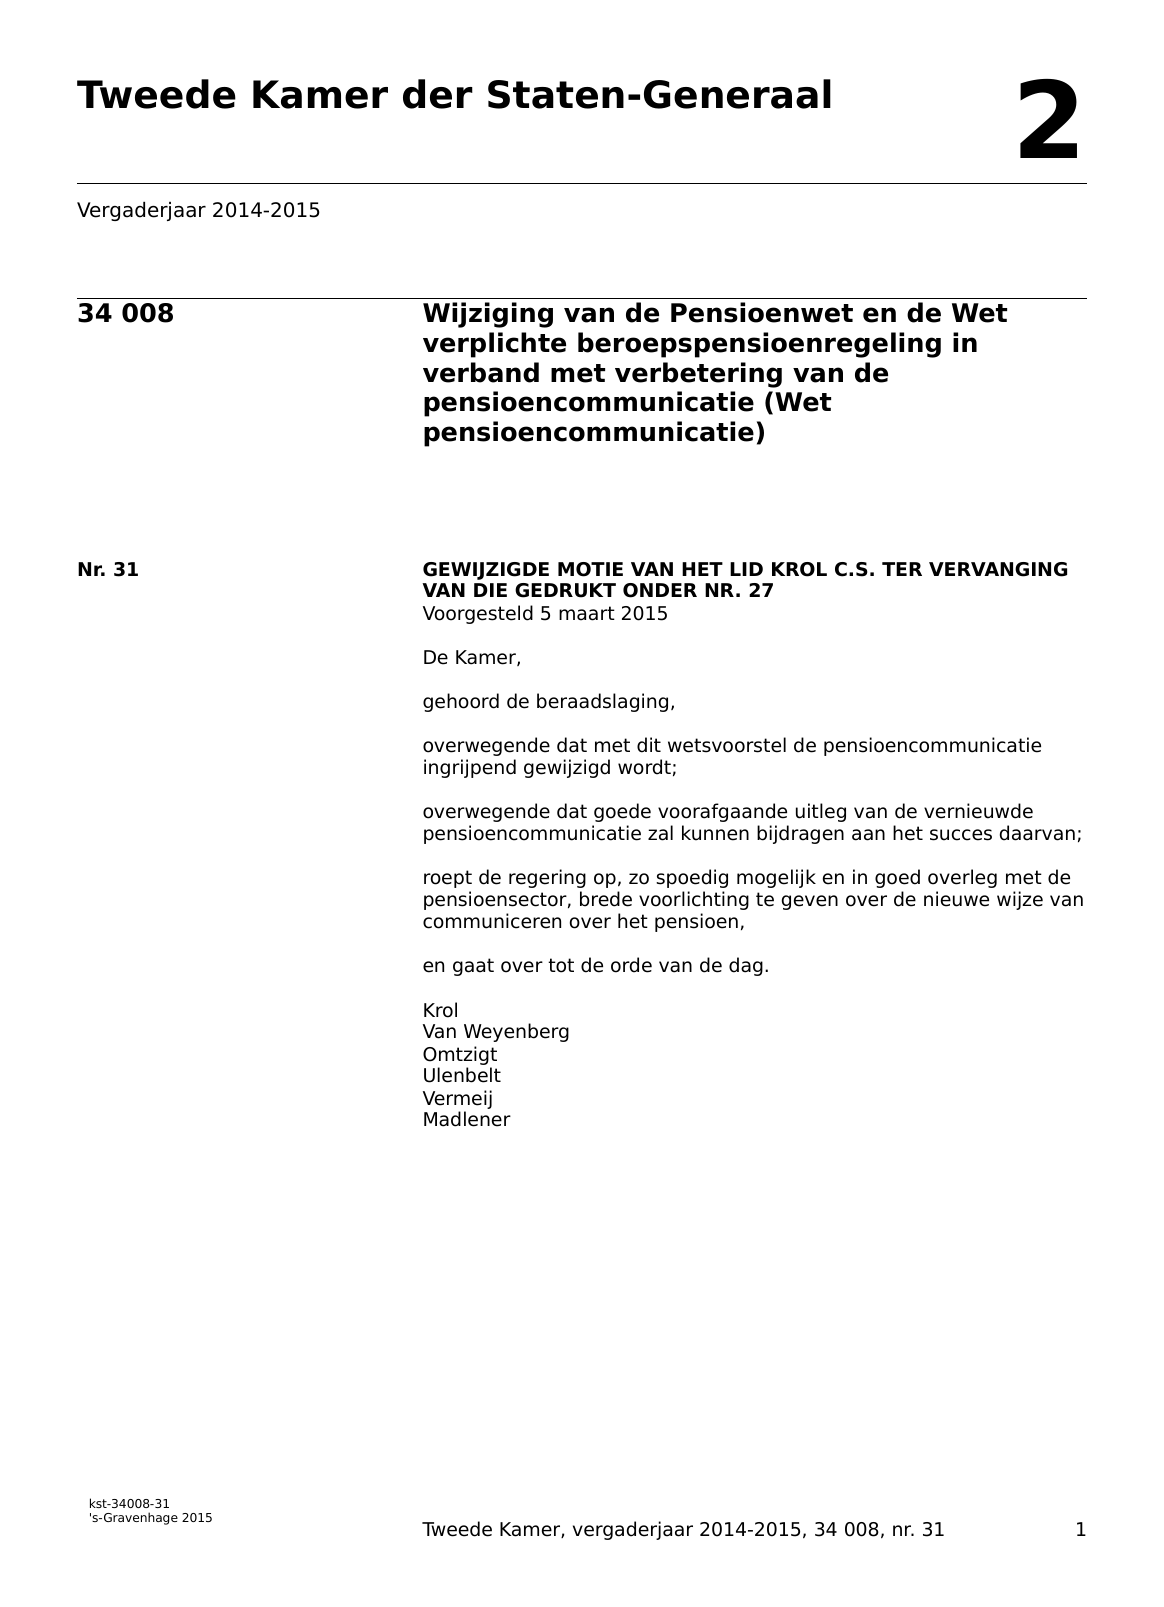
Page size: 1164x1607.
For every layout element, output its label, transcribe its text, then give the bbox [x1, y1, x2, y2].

subtitle 34 008 Wijziging van de Pensioenwet en de Wet verplichte beroepspensioenregeling in verband met verbetering van de pensioencommunicatie (Wet pensioencommunicatie) [77, 299, 1087, 447]
text De Kamer, [422, 647, 1087, 668]
text Van Weyenberg [422, 1021, 1087, 1043]
text en gaat over tot de orde van de dag. [422, 955, 1087, 977]
text overwegende dat goede voorafgaande uitleg van de vernieuwde pensioencommunicatie zal kunnen bijdragen aan het succes daarvan; [422, 801, 1087, 845]
text Voorgesteld 5 maart 2015 [422, 602, 1087, 624]
text overwegende dat met dit wetsvoorstel de pensioencommunicatie ingrijpend gewijzigd wordt; [422, 735, 1087, 779]
text gehoord de beraadslaging, [422, 691, 1087, 713]
text Ulenbelt [422, 1065, 1087, 1087]
text Madlener [422, 1109, 1087, 1131]
text roept de regering op, zo spoedig mogelijk en in goed overleg met de pensioensector, brede voorlichting te geven over de nieuwe wijze van communiceren over het pensioen, [422, 867, 1087, 933]
text Vermeij [422, 1087, 1087, 1109]
text kst-34008-31 [88, 1497, 323, 1511]
table_header Tweede Kamer der Staten-Generaal [77, 59, 886, 183]
table_header 2 [886, 59, 1087, 183]
text Omtzigt [422, 1043, 1087, 1065]
subtitle Nr. 31 GEWIJZIGDE MOTIE VAN HET LID KROL C.S. TER VERVANGING VAN DIE GEDRUKT ONDER NR. 27 [77, 558, 1087, 602]
text 's-Gravenhage 2015 [88, 1511, 323, 1525]
text Krol [422, 999, 1087, 1021]
table_cell Vergaderjaar 2014-2015 [77, 184, 1087, 298]
